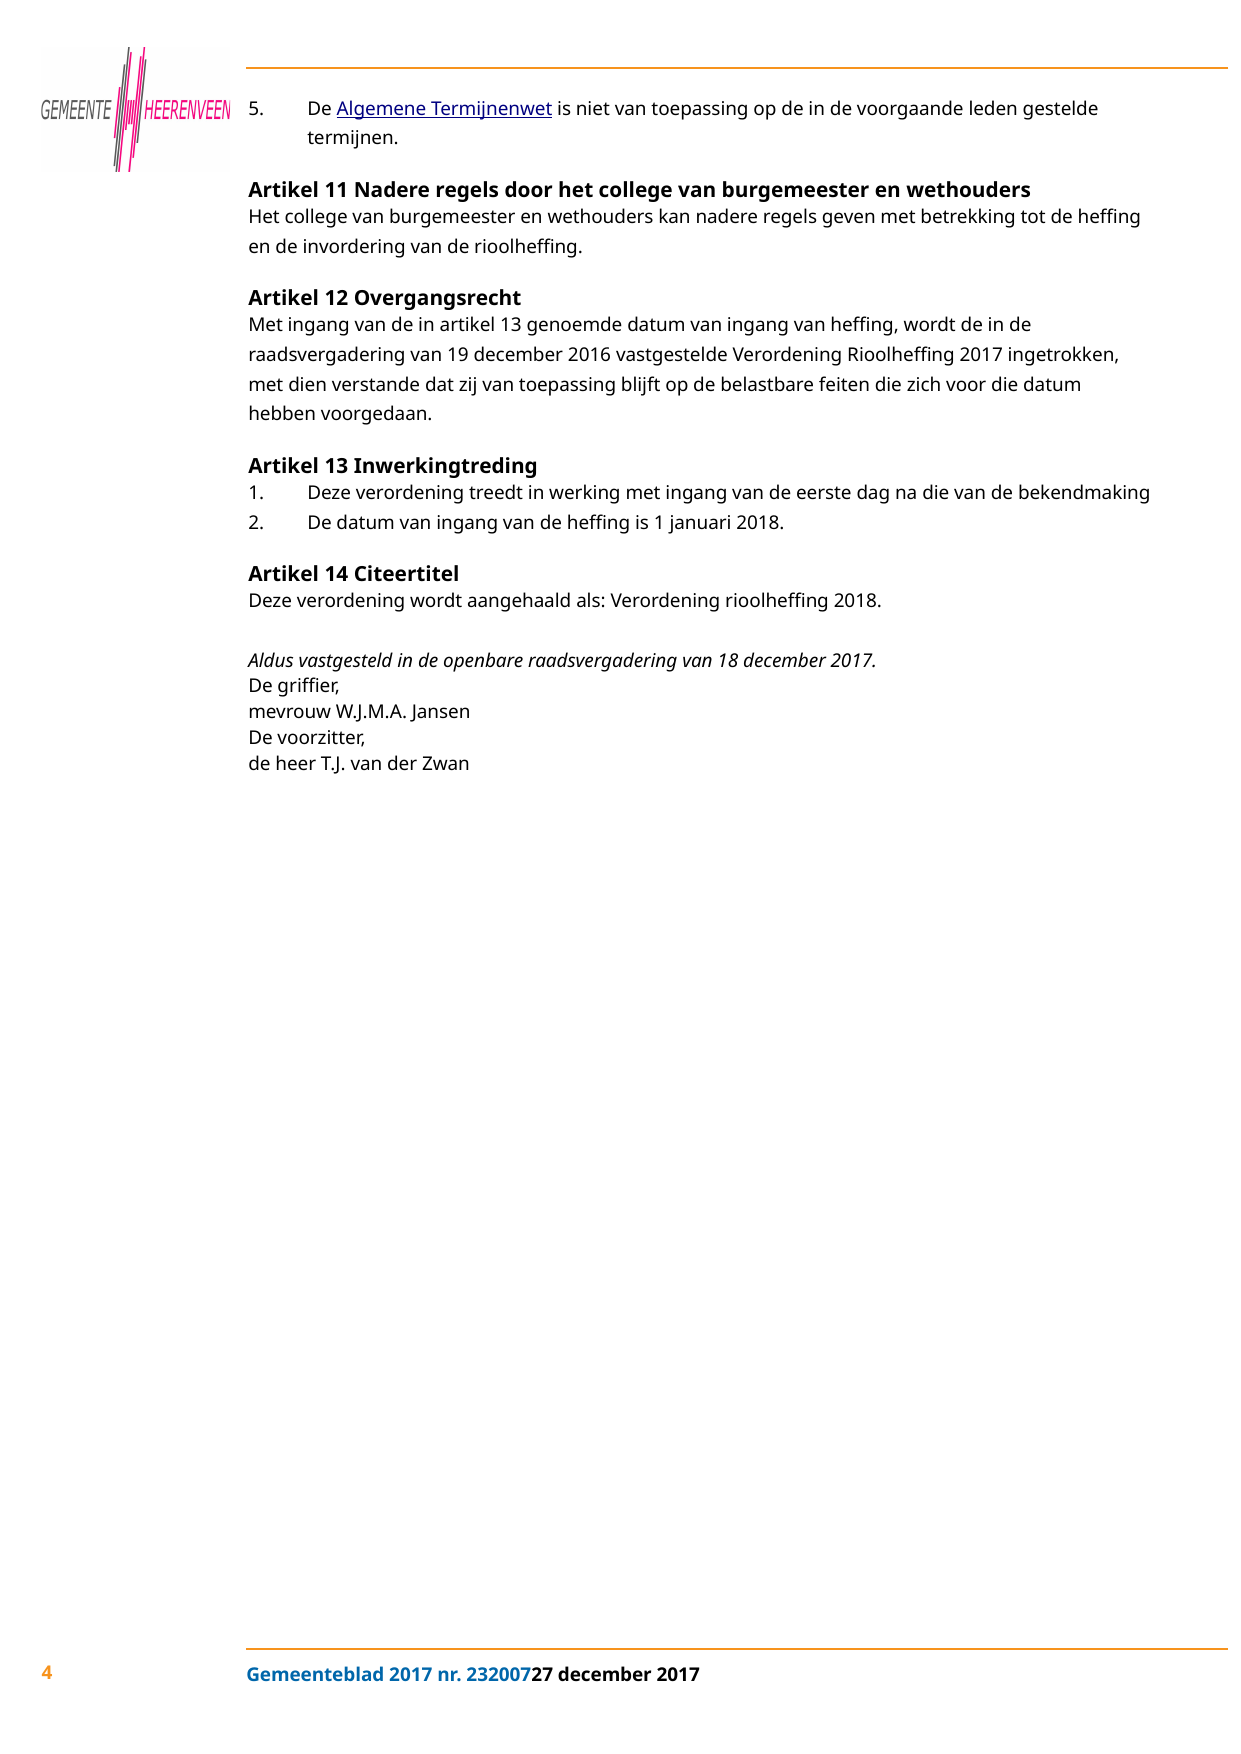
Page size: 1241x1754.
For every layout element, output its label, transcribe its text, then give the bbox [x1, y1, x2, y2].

text De griffier, [248, 673, 1152, 698]
text Artikel 11 Nadere regels door het college van burgemeester en wethouders [248, 175, 1152, 203]
text Artikel 12 Overgangsrecht [248, 283, 1152, 312]
text Deze verordening wordt aangehaald als: Verordening rioolheffing 2018. [248, 588, 1152, 613]
text Met ingang van de in artikel 13 genoemde datum van ingang van heffing, wordt de in de raadsvergadering van 19 december 2016 vastgestelde Verordening Rioolheffing 2017 ingetrokken, met dien verstande dat zij van toepassing blijft op de belastbare feiten die zich voor die datum hebben voorgedaan. [248, 312, 1152, 426]
picture [41, 47, 231, 172]
text mevrouw W.J.M.A. Jansen [248, 698, 1152, 724]
list De Algemene Termijnenwet is niet van toepassing op de in de voorgaande leden gestelde termijnen. [248, 95, 1152, 150]
text Aldus vastgesteld in de openbare raadsvergadering van 18 december 2017. [248, 647, 1152, 673]
text Het college van burgemeester en wethouders kan nadere regels geven met betrekking tot de heffing en de invordering van de rioolheffing. [248, 203, 1152, 258]
text de heer T.J. van der Zwan [248, 750, 1152, 776]
text De voorzitter, [248, 724, 1152, 750]
list De datum van ingang van de heffing is 1 januari 2018. [248, 509, 1152, 534]
text Artikel 13 Inwerkingtreding [248, 451, 1152, 479]
list Deze verordening treedt in werking met ingang van de eerste dag na die van de bekendmaking [248, 479, 1152, 505]
text Artikel 14 Citeertitel [248, 559, 1152, 588]
